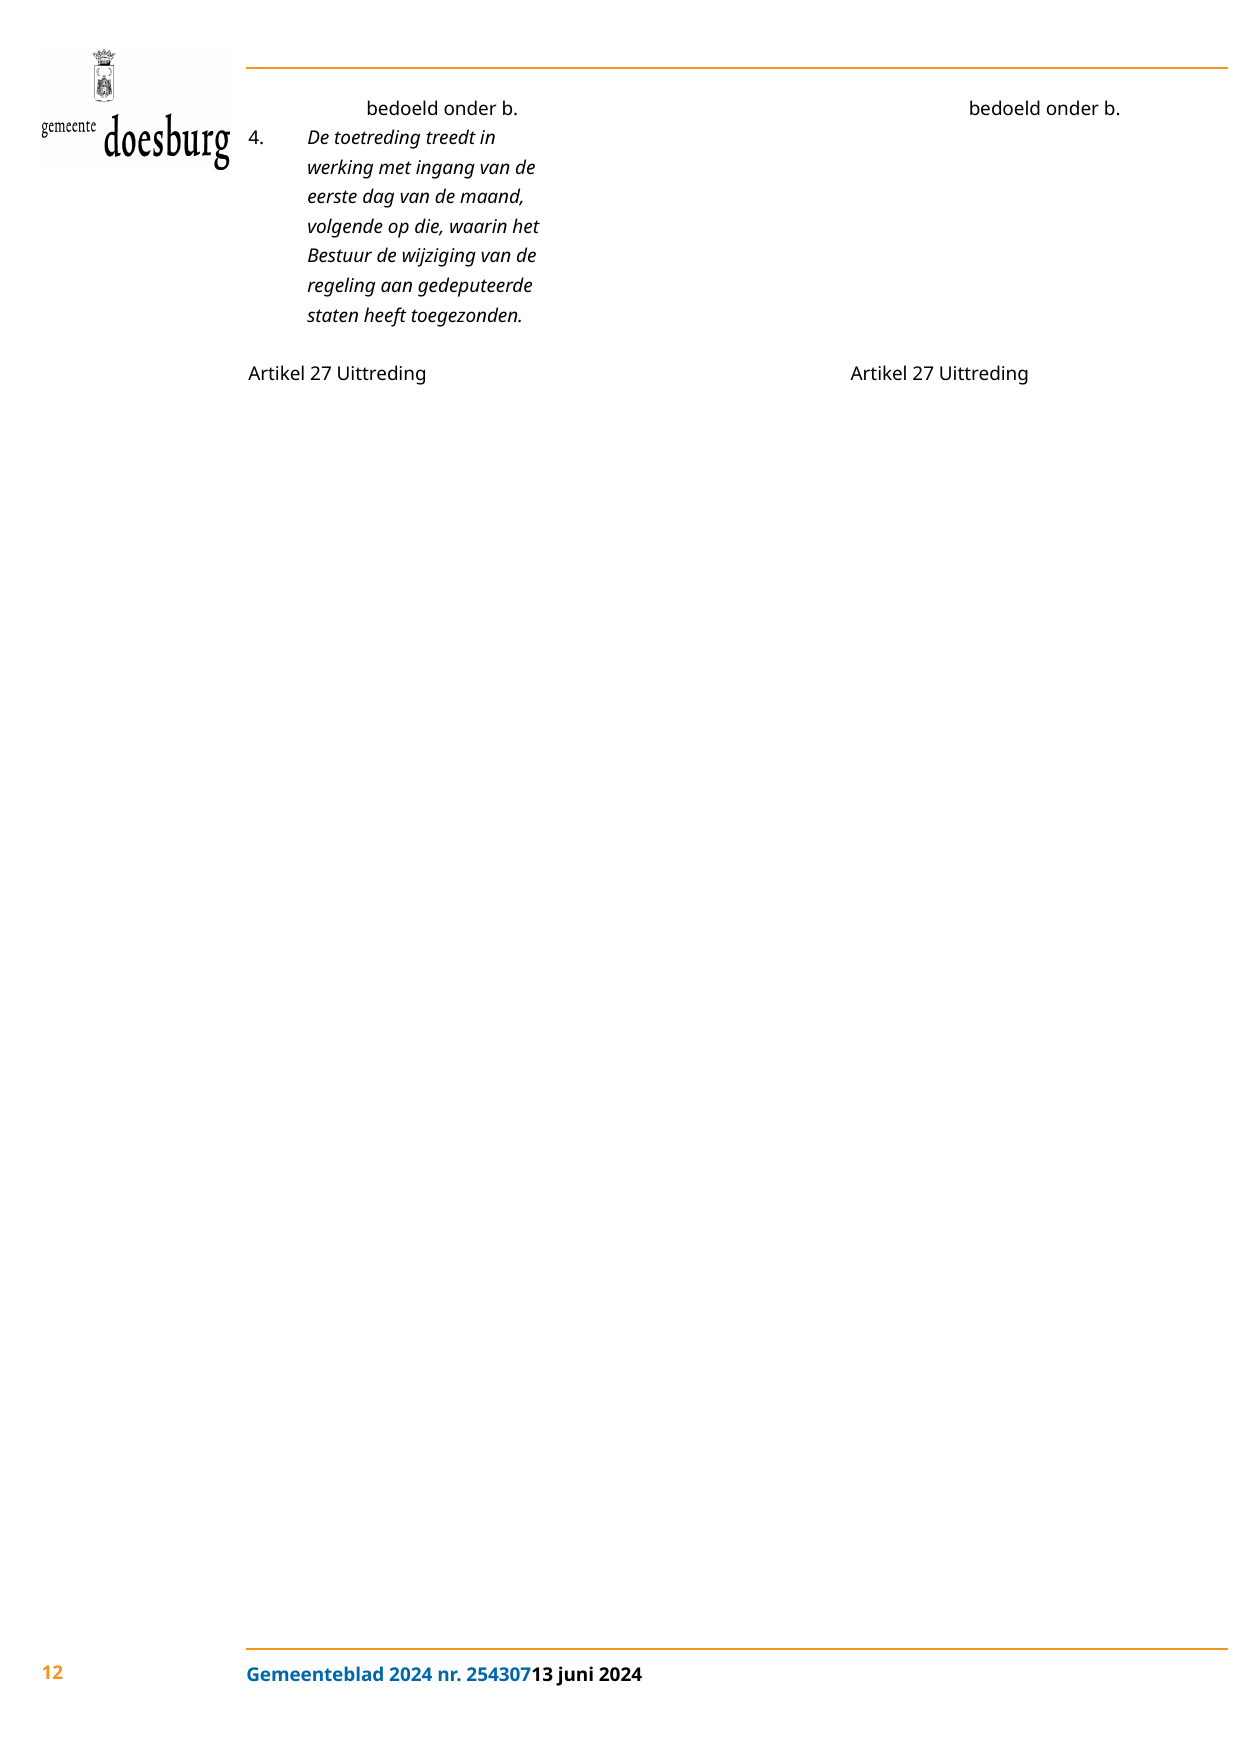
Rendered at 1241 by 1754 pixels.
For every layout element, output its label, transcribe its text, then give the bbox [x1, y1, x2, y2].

table_cell bedoeld onder b. De toetreding treedt in werking met ingang van de eerste dag van de maand, volgende op die, waarin het Bestuur de wijziging van de regeling aan gedeputeerde staten heeft toegezonden. [248, 95, 549, 328]
table_header Artikel 27 Uittreding [850, 361, 1152, 386]
table_cell bedoeld onder b. [850, 95, 1152, 328]
table_header Artikel 27 Uittreding [248, 361, 549, 386]
table_header [549, 361, 850, 386]
picture [41, 47, 231, 172]
table_header [549, 95, 850, 328]
